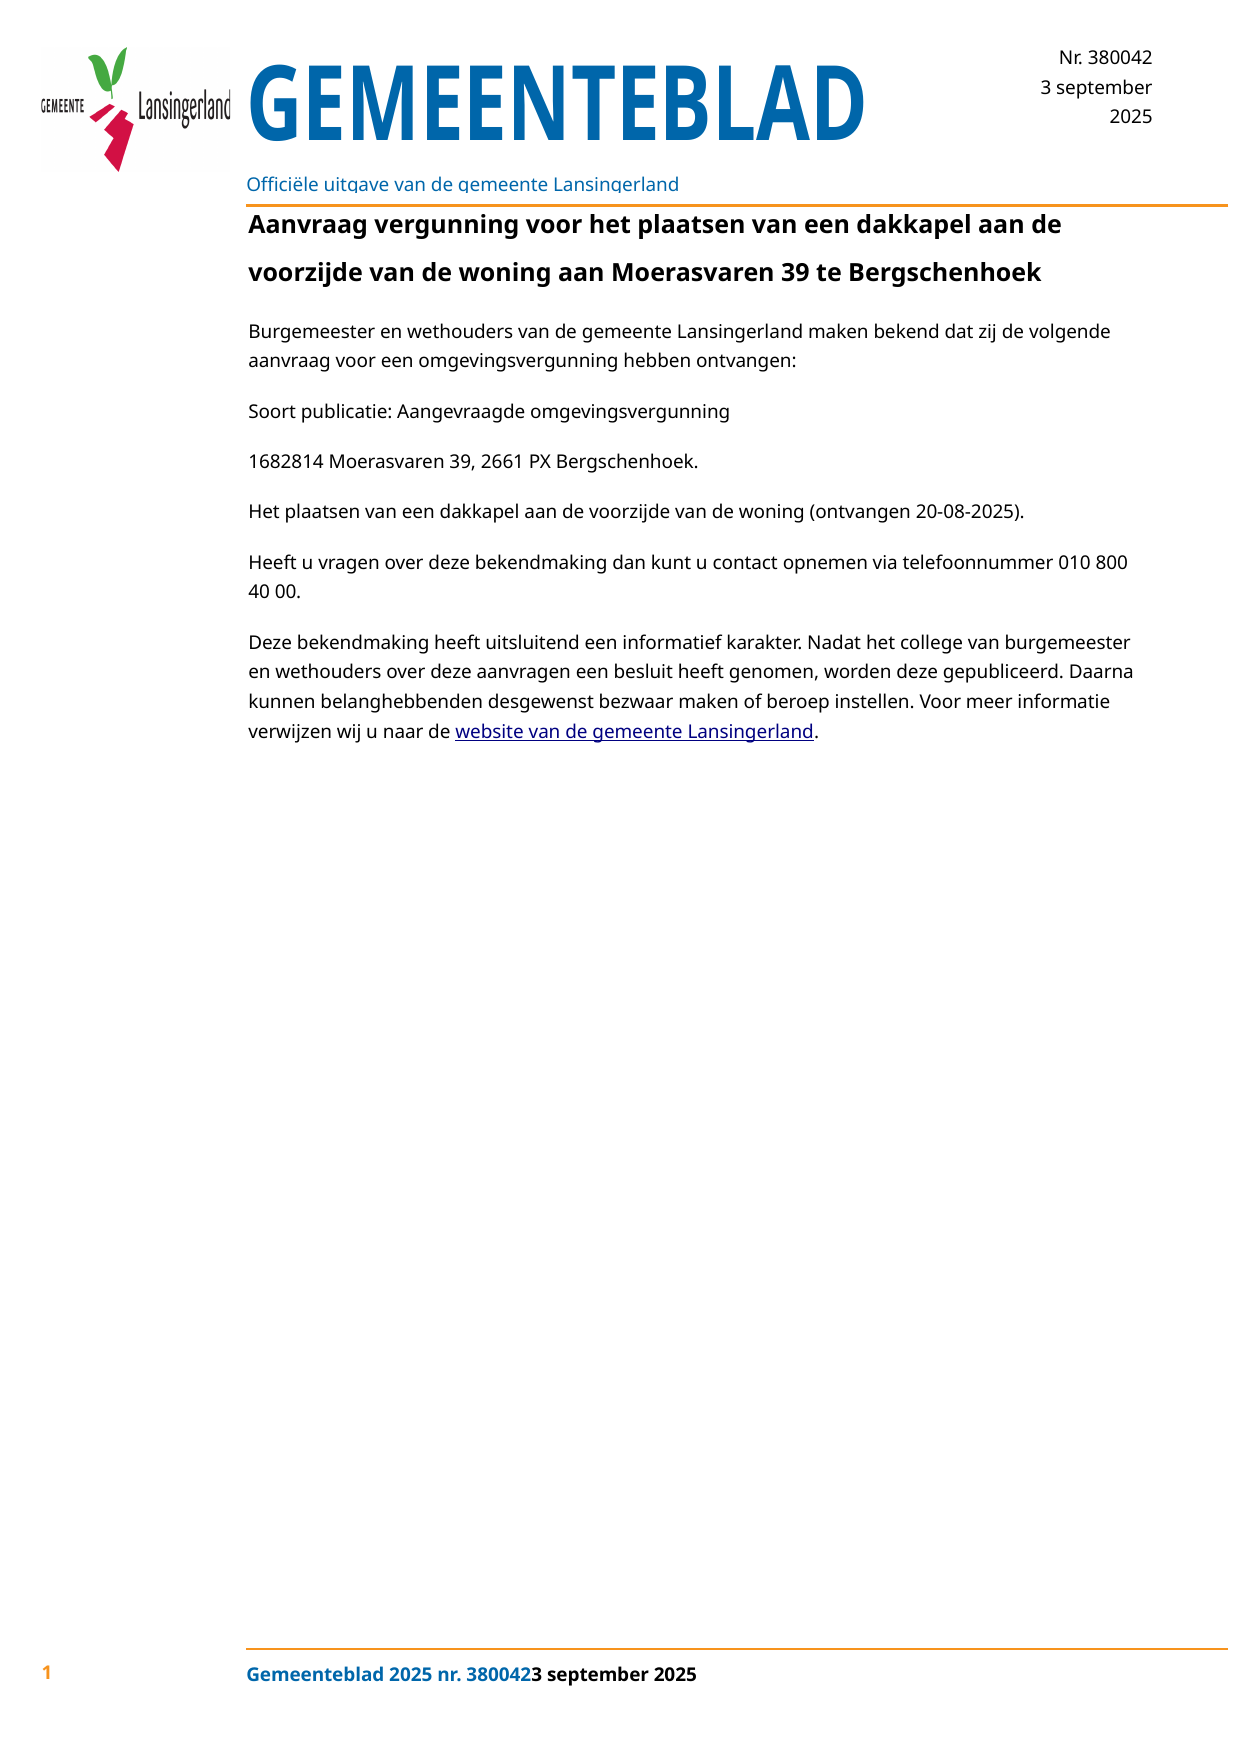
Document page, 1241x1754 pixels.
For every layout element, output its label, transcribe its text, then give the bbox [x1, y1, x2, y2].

text Soort publicatie: Aangevraagde omgevingsvergunning [248, 398, 1152, 424]
text Burgemeester en wethouders van de gemeente Lansingerland maken bekend dat zij de volgende aanvraag voor een omgevingsvergunning hebben ontvangen: [248, 318, 1152, 373]
text Het plaatsen van een dakkapel aan de voorzijde van de woning (ontvangen 20-08-2025). [248, 499, 1152, 524]
text Deze bekendmaking heeft uitsluitend een informatief karakter. Nadat het college van burgemeester en wethouders over deze aanvragen een besluit heeft genomen, worden deze gepubliceerd. Daarna kunnen belanghebbenden desgewenst bezwaar maken of beroep instellen. Voor meer informatie verwijzen wij u naar de website van de gemeente Lansingerland. [248, 629, 1152, 744]
text Heeft u vragen over deze bekendmaking dan kunt u contact opnemen via telefoonnummer 010 800 40 00. [248, 549, 1152, 604]
text Aanvraag vergunning voor het plaatsen van een dakkapel aan de voorzijde van de woning aan Moerasvaren 39 te Bergschenhoek [248, 207, 1152, 288]
picture [41, 47, 231, 172]
text 1682814 Moerasvaren 39, 2661 PX Bergschenhoek. [248, 448, 1152, 474]
